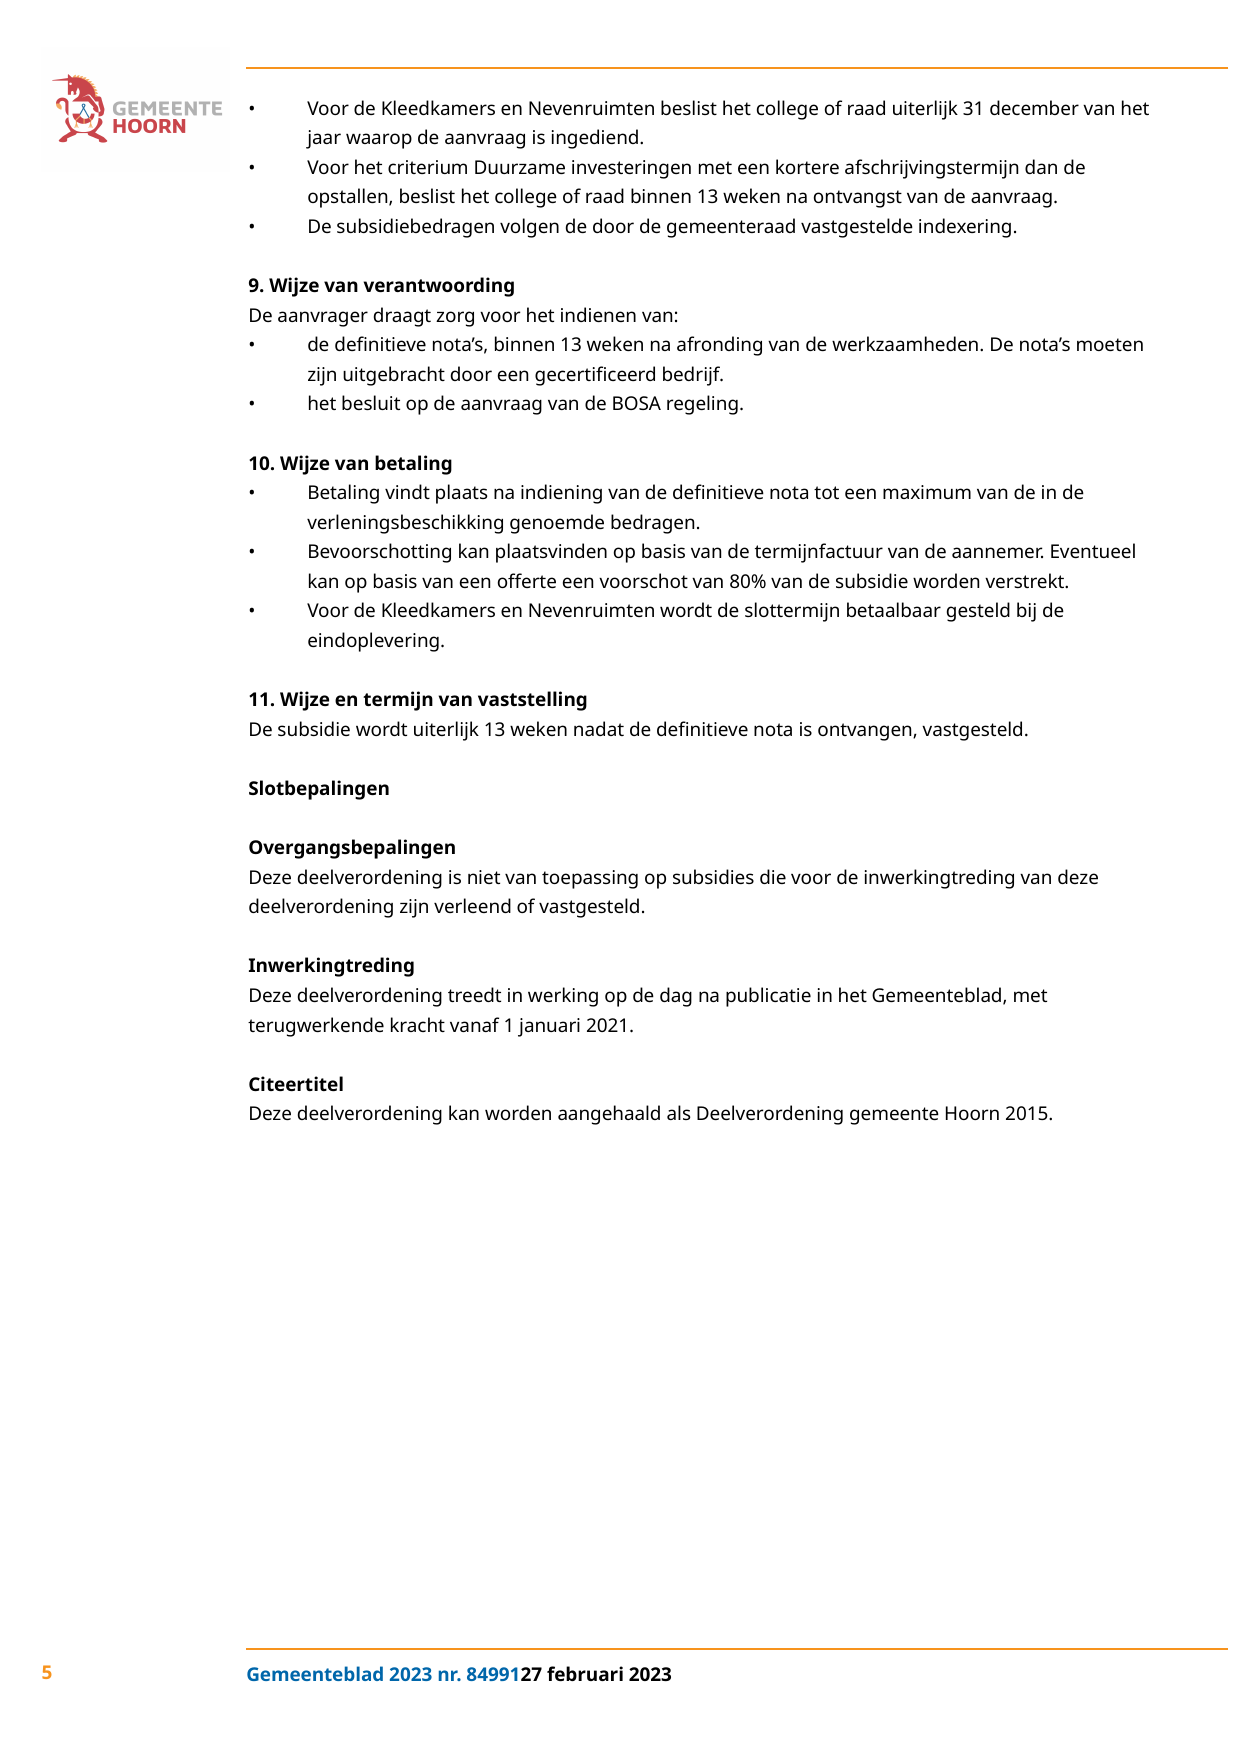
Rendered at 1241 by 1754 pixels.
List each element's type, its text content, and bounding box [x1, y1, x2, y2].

list het besluit op de aanvraag van de BOSA regeling. [248, 391, 1152, 416]
text Slotbepalingen [248, 775, 1152, 801]
list Betaling vindt plaats na indiening van de definitieve nota tot een maximum van de in de verleningsbeschikking genoemde bedragen. [248, 479, 1152, 535]
list Voor de Kleedkamers en Nevenruimten wordt de slottermijn betaalbaar gesteld bij de eindoplevering. [248, 598, 1152, 653]
picture [41, 47, 231, 172]
list Voor het criterium Duurzame investeringen met een kortere afschrijvingstermijn dan de opstallen, beslist het college of raad binnen 13 weken na ontvangst van de aanvraag. [248, 154, 1152, 209]
list Voor de Kleedkamers en Nevenruimten beslist het college of raad uiterlijk 31 december van het jaar waarop de aanvraag is ingediend. [248, 95, 1152, 150]
list Bevoorschotting kan plaatsvinden op basis van de termijnfactuur van de aannemer. Eventueel kan op basis van een offerte een voorschot van 80% van de subsidie worden verstrekt. [248, 538, 1152, 594]
text 11. Wijze en termijn van vaststelling [248, 686, 1152, 712]
text Overgangsbepalingen [248, 834, 1152, 860]
text Deze deelverordening kan worden aangehaald als Deelverordening gemeente Hoorn 2015. [248, 1101, 1152, 1126]
text De aanvrager draagt zorg voor het indienen van: [248, 302, 1152, 328]
list de definitieve nota’s, binnen 13 weken na afronding van de werkzaamheden. De nota’s moeten zijn uitgebracht door een gecertificeerd bedrijf. [248, 331, 1152, 387]
text Deze deelverordening treedt in werking op de dag na publicatie in het Gemeenteblad, met terugwerkende kracht vanaf 1 januari 2021. [248, 982, 1152, 1038]
list De subsidiebedragen volgen de door de gemeenteraad vastgestelde indexering. [248, 213, 1152, 239]
text 10. Wijze van betaling [248, 450, 1152, 476]
text Citeertitel [248, 1071, 1152, 1097]
text 9. Wijze van verantwoording [248, 272, 1152, 298]
text De subsidie wordt uiterlijk 13 weken nadat de definitieve nota is ontvangen, vastgesteld. [248, 716, 1152, 742]
text Inwerkingtreding [248, 953, 1152, 978]
text Deze deelverordening is niet van toepassing op subsidies die voor de inwerkingtreding van deze deelverordening zijn verleend of vastgesteld. [248, 864, 1152, 919]
